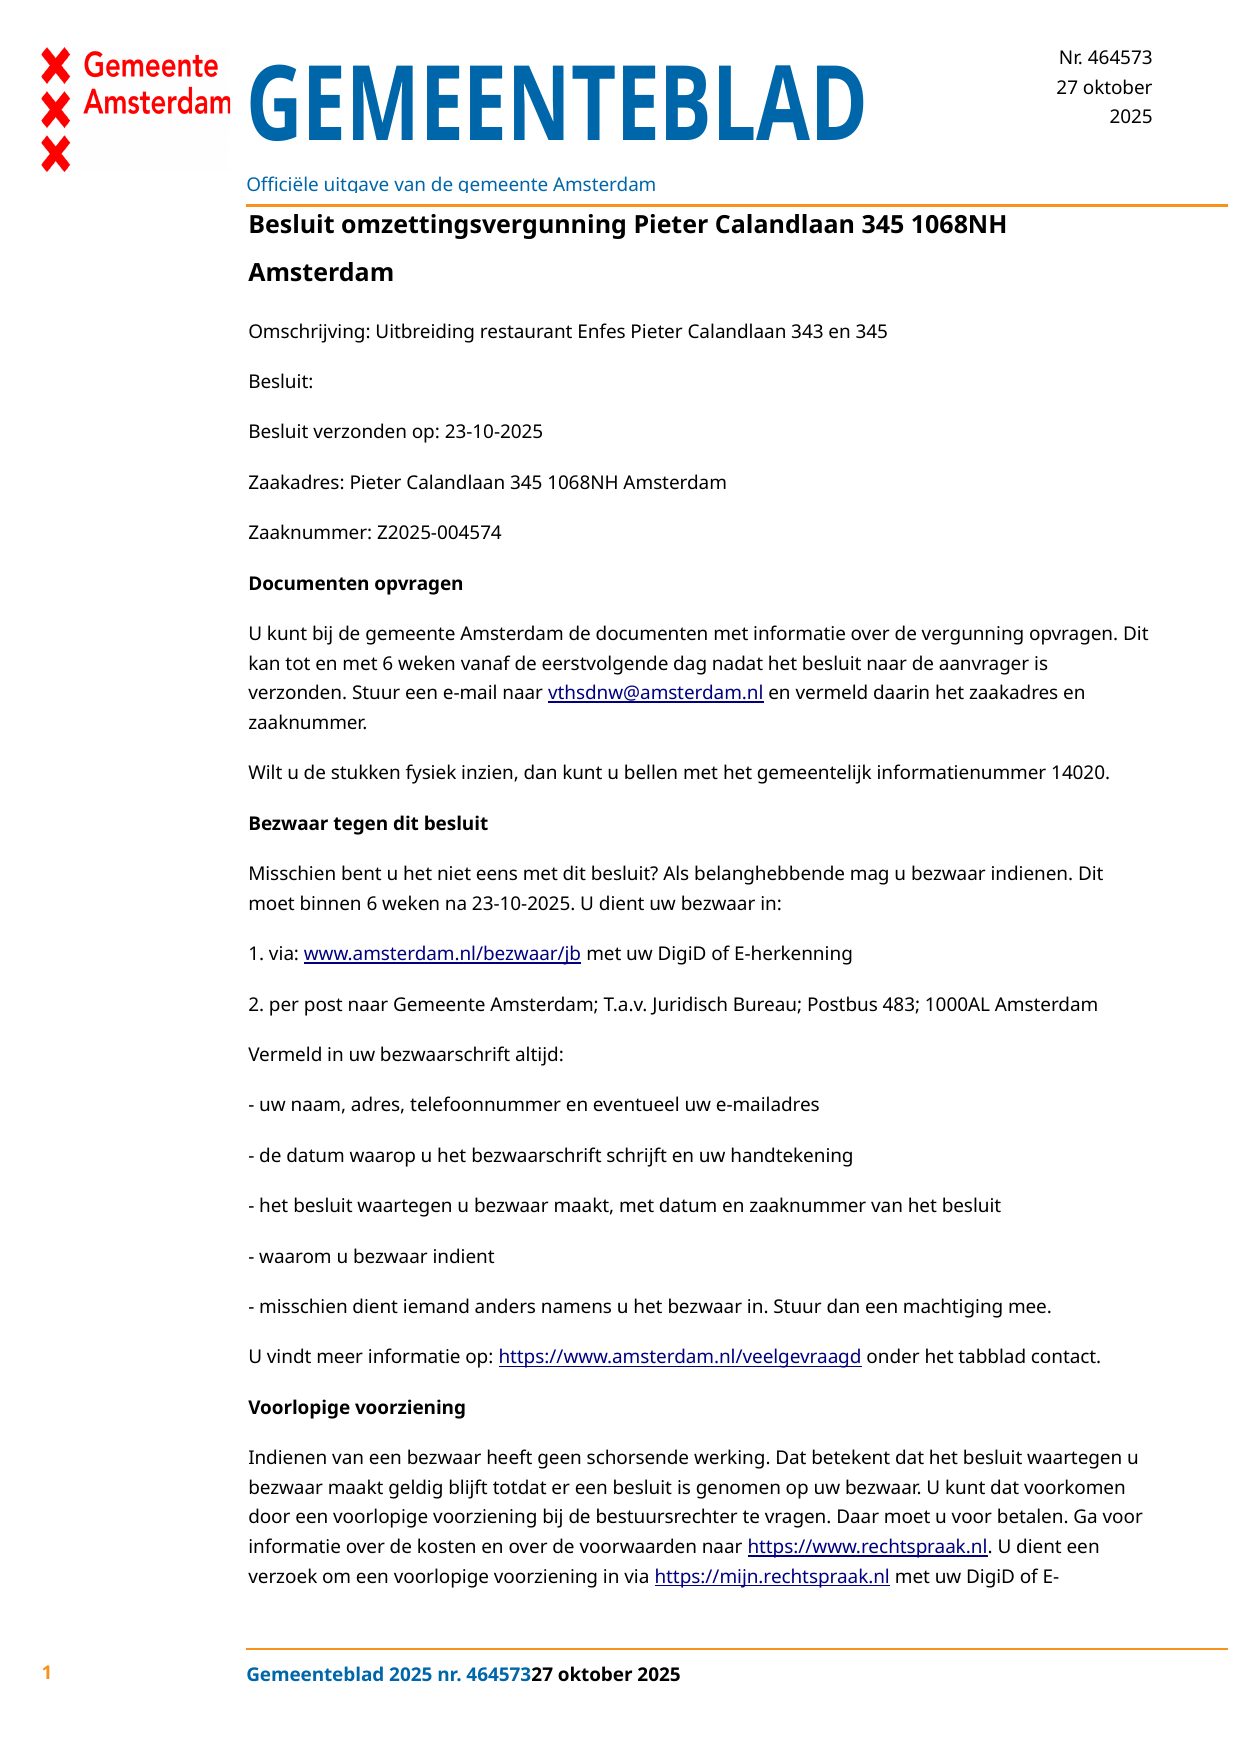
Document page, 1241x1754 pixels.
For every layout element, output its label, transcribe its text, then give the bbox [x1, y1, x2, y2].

text Zaakadres: Pieter Calandlaan 345 1068NH Amsterdam [248, 469, 1152, 495]
text Bezwaar tegen dit besluit [248, 810, 1152, 836]
text Besluit: [248, 368, 1152, 394]
text - misschien dient iemand anders namens u het bezwaar in. Stuur dan een machtiging mee. [248, 1293, 1152, 1319]
text Voorlopige voorziening [248, 1394, 1152, 1420]
text Besluit omzettingsvergunning Pieter Calandlaan 345 1068NH Amsterdam [248, 207, 1152, 288]
text Documenten opvragen [248, 570, 1152, 596]
text 1. via: www.amsterdam.nl/bezwaar/jb met uw DigiD of E-herkenning [248, 940, 1152, 966]
picture [41, 47, 231, 172]
text 2. per post naar Gemeente Amsterdam; T.a.v. Juridisch Bureau; Postbus 483; 1000AL Amsterdam [248, 991, 1152, 1017]
text Indienen van een bezwaar heeft geen schorsende werking. Dat betekent dat het besluit waartegen u bezwaar maakt geldig blijft totdat er een besluit is genomen op uw bezwaar. U kunt dat voorkomen door een voorlopige voorziening bij de bestuursrechter te vragen. Daar moet u voor betalen. Ga voor informatie over de kosten en over de voorwaarden naar https://www.rechtspraak.nl. U dient een verzoek om een voorlopige voorziening in via https://mijn.rechtspraak.nl met uw DigiD of E- [248, 1444, 1152, 1589]
text Vermeld in uw bezwaarschrift altijd: [248, 1041, 1152, 1067]
text Misschien bent u het niet eens met dit besluit? Als belanghebbende mag u bezwaar indienen. Dit moet binnen 6 weken na 23-10-2025. U dient uw bezwaar in: [248, 860, 1152, 916]
text Besluit verzonden op: 23-10-2025 [248, 419, 1152, 444]
text - waarom u bezwaar indient [248, 1243, 1152, 1269]
text - uw naam, adres, telefoonnummer en eventueel uw e-mailadres [248, 1092, 1152, 1117]
text Zaaknummer: Z2025-004574 [248, 519, 1152, 545]
text - de datum waarop u het bezwaarschrift schrijft en uw handtekening [248, 1142, 1152, 1168]
text U vindt meer informatie op: https://www.amsterdam.nl/veelgevraagd onder het tabblad contact. [248, 1344, 1152, 1369]
text - het besluit waartegen u bezwaar maakt, met datum en zaaknummer van het besluit [248, 1192, 1152, 1218]
text Wilt u de stukken fysiek inzien, dan kunt u bellen met het gemeentelijk informatienummer 14020. [248, 759, 1152, 785]
text U kunt bij de gemeente Amsterdam de documenten met informatie over de vergunning opvragen. Dit kan tot en met 6 weken vanaf de eerstvolgende dag nadat het besluit naar de aanvrager is verzonden. Stuur een e-mail naar vthsdnw@amsterdam.nl en vermeld daarin het zaakadres en zaaknummer. [248, 620, 1152, 735]
text Omschrijving: Uitbreiding restaurant Enfes Pieter Calandlaan 343 en 345 [248, 318, 1152, 344]
